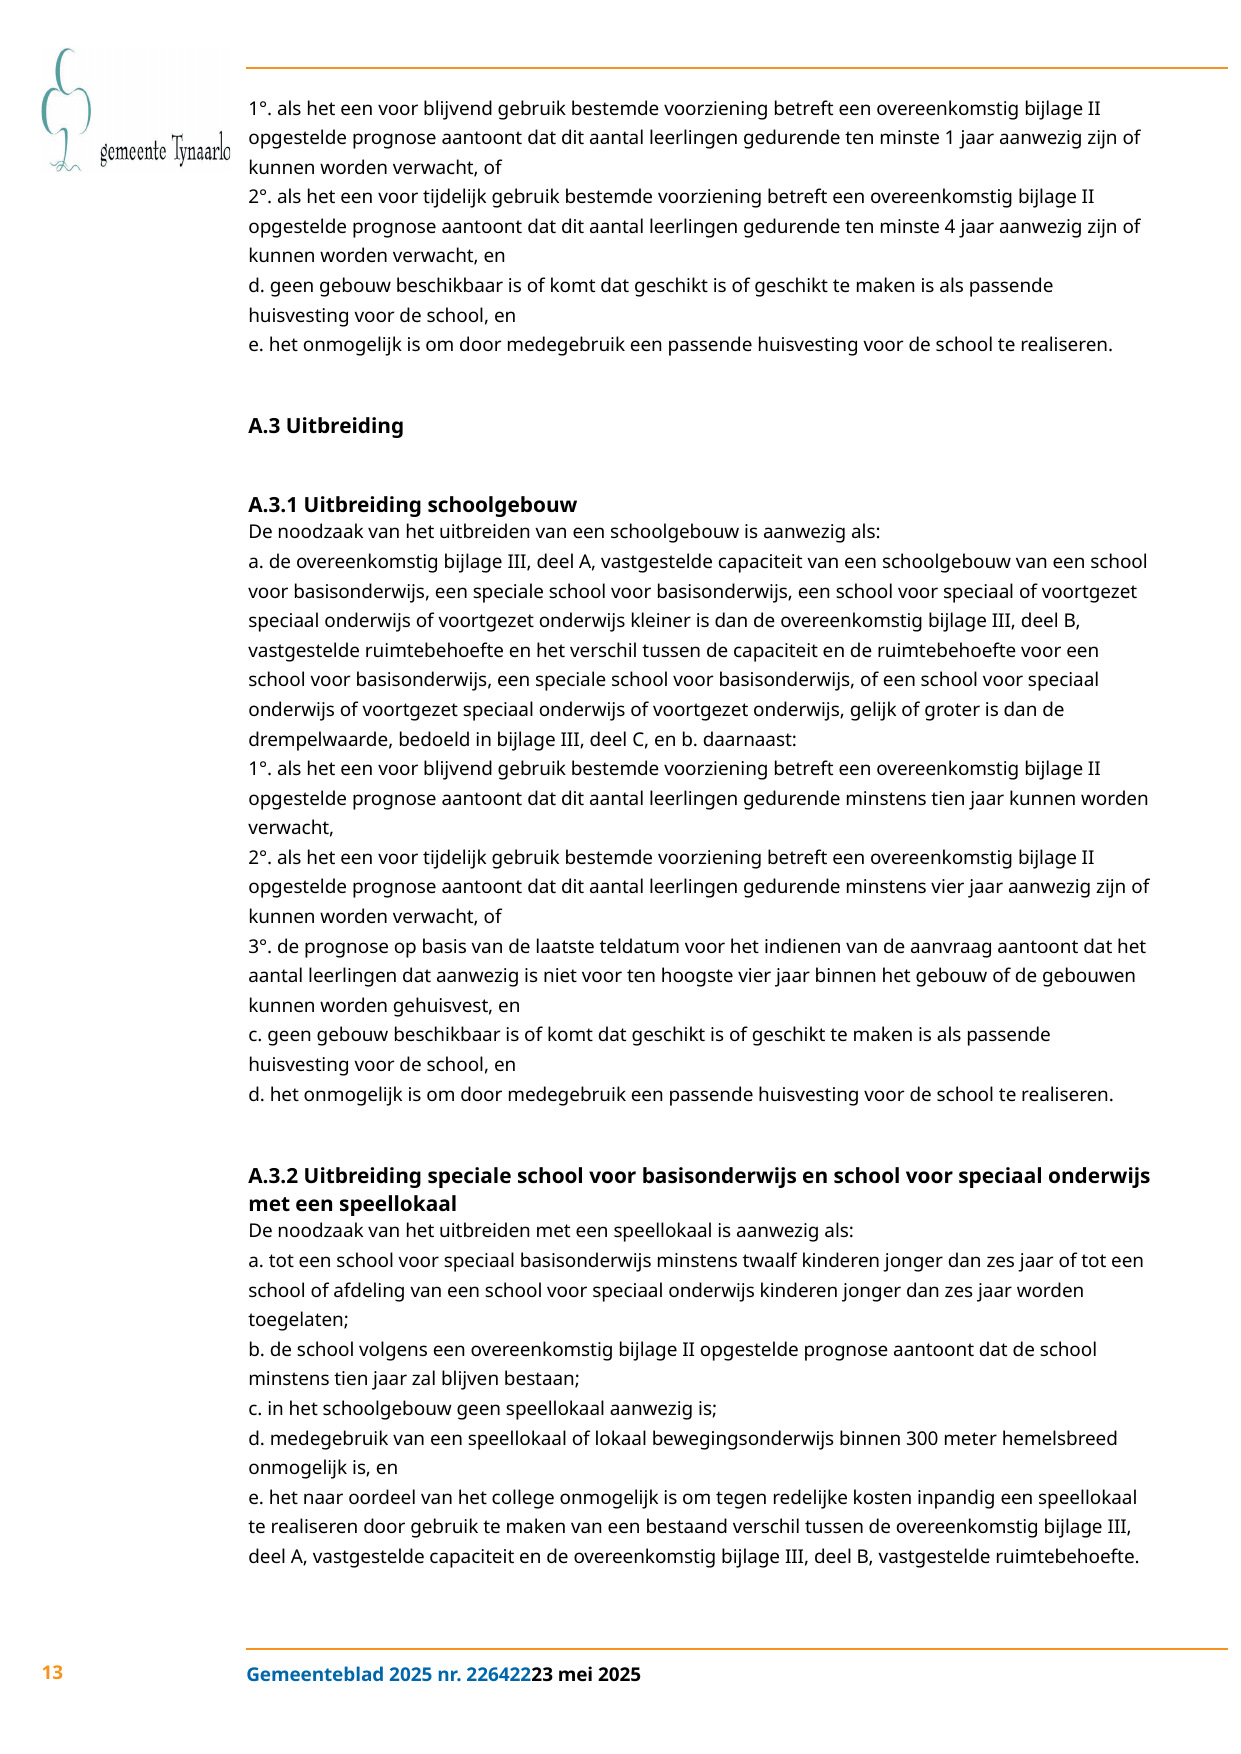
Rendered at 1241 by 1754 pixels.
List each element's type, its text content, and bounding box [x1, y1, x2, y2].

text d. geen gebouw beschikbaar is of komt dat geschikt is of geschikt te maken is als passende huisvesting voor de school, en [248, 272, 1152, 328]
text d. medegebruik van een speellokaal of lokaal bewegingsonderwijs binnen 300 meter hemelsbreed onmogelijk is, en [248, 1425, 1152, 1480]
text A.3.1 Uitbreiding schoolgebouw [248, 490, 1152, 519]
text d. het onmogelijk is om door medegebruik een passende huisvesting voor de school te realiseren. [248, 1081, 1152, 1107]
text A.3.2 Uitbreiding speciale school voor basisonderwijs en school voor speciaal onderwijs met een speellokaal [248, 1161, 1152, 1218]
text a. de overeenkomstig bijlage III, deel A, vastgestelde capaciteit van een schoolgebouw van een school voor basisonderwijs, een speciale school voor basisonderwijs, een school voor speciaal of voortgezet speciaal onderwijs of voortgezet onderwijs kleiner is dan de overeenkomstig bijlage III, deel B, vastgestelde ruimtebehoefte en het verschil tussen de capaciteit en de ruimtebehoefte voor een school voor basisonderwijs, een speciale school voor basisonderwijs, of een school voor speciaal onderwijs of voortgezet speciaal onderwijs of voortgezet onderwijs, gelijk of groter is dan de drempelwaarde, bedoeld in bijlage III, deel C, en b. daarnaast: [248, 548, 1152, 752]
text c. geen gebouw beschikbaar is of komt dat geschikt is of geschikt te maken is als passende huisvesting voor de school, en [248, 1022, 1152, 1077]
text 1°. als het een voor blijvend gebruik bestemde voorziening betreft een overeenkomstig bijlage II opgestelde prognose aantoont dat dit aantal leerlingen gedurende ten minste 1 jaar aanwezig zijn of kunnen worden verwacht, of [248, 95, 1152, 180]
text 1°. als het een voor blijvend gebruik bestemde voorziening betreft een overeenkomstig bijlage II opgestelde prognose aantoont dat dit aantal leerlingen gedurende minstens tien jaar kunnen worden verwacht, [248, 755, 1152, 840]
text De noodzaak van het uitbreiden met een speellokaal is aanwezig als: [248, 1218, 1152, 1243]
text b. de school volgens een overeenkomstig bijlage II opgestelde prognose aantoont dat de school minstens tien jaar zal blijven bestaan; [248, 1336, 1152, 1391]
text c. in het schoolgebouw geen speellokaal aanwezig is; [248, 1395, 1152, 1421]
text e. het onmogelijk is om door medegebruik een passende huisvesting voor de school te realiseren. [248, 331, 1152, 357]
text A.3 Uitbreiding [248, 411, 1152, 440]
text e. het naar oordeel van het college onmogelijk is om tegen redelijke kosten inpandig een speellokaal te realiseren door gebruik te maken van een bestaand verschil tussen de overeenkomstig bijlage III, deel A, vastgestelde capaciteit en de overeenkomstig bijlage III, deel B, vastgestelde ruimtebehoefte. [248, 1484, 1152, 1569]
text De noodzaak van het uitbreiden van een schoolgebouw is aanwezig als: [248, 519, 1152, 544]
picture [41, 47, 231, 172]
text 3°. de prognose op basis van de laatste teldatum voor het indienen van de aanvraag aantoont dat het aantal leerlingen dat aanwezig is niet voor ten hoogste vier jaar binnen het gebouw of de gebouwen kunnen worden gehuisvest, en [248, 933, 1152, 1018]
text a. tot een school voor speciaal basisonderwijs minstens twaalf kinderen jonger dan zes jaar of tot een school of afdeling van een school voor speciaal onderwijs kinderen jonger dan zes jaar worden toegelaten; [248, 1247, 1152, 1332]
text 2°. als het een voor tijdelijk gebruik bestemde voorziening betreft een overeenkomstig bijlage II opgestelde prognose aantoont dat dit aantal leerlingen gedurende minstens vier jaar aanwezig zijn of kunnen worden verwacht, of [248, 844, 1152, 929]
text 2°. als het een voor tijdelijk gebruik bestemde voorziening betreft een overeenkomstig bijlage II opgestelde prognose aantoont dat dit aantal leerlingen gedurende ten minste 4 jaar aanwezig zijn of kunnen worden verwacht, en [248, 183, 1152, 268]
